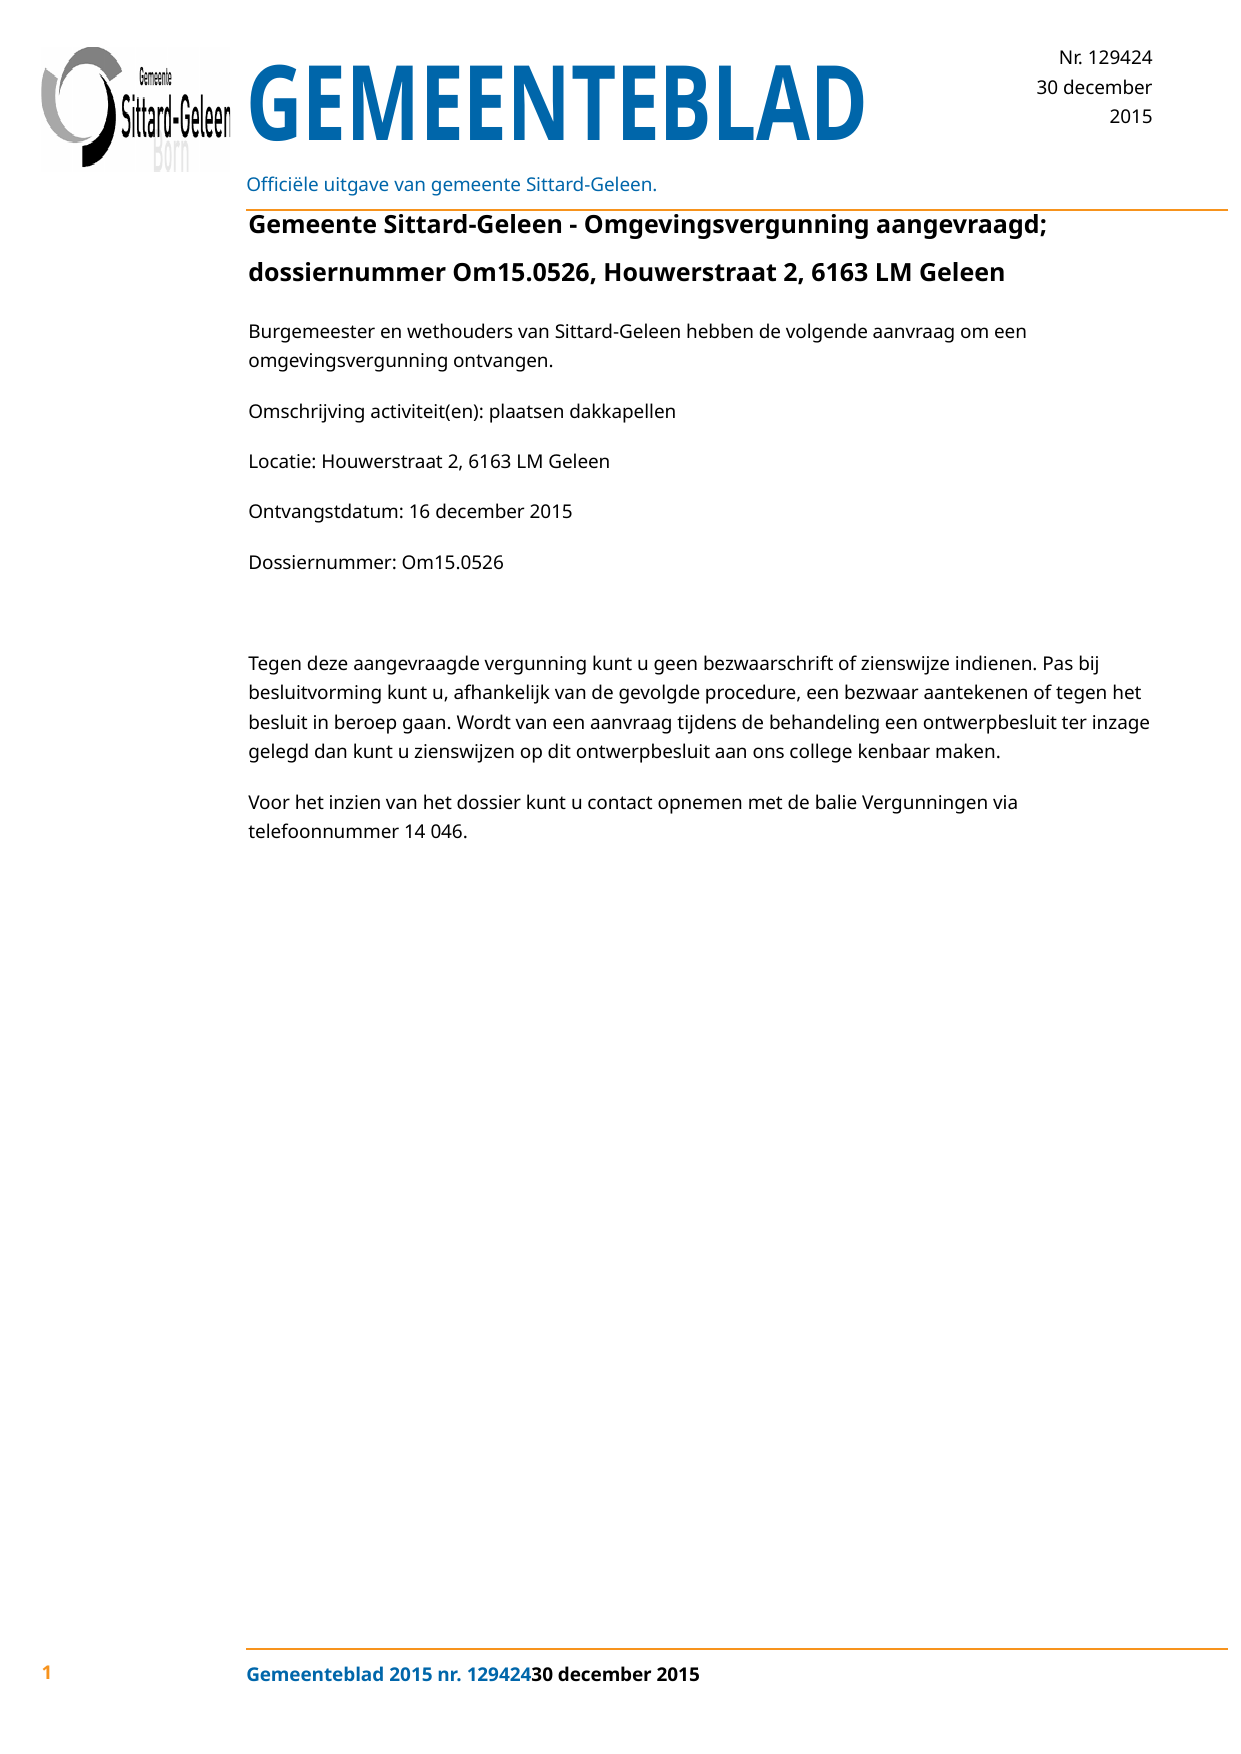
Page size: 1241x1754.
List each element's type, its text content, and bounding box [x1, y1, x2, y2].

text Gemeente Sittard-Geleen - Omgevingsvergunning aangevraagd; dossiernummer Om15.0526, Houwerstraat 2, 6163 LM Geleen [248, 211, 1152, 288]
text Tegen deze aangevraagde vergunning kunt u geen bezwaarschrift of zienswijze indienen. Pas bij besluitvorming kunt u, afhankelijk van de gevolgde procedure, een bezwaar aantekenen of tegen het besluit in beroep gaan. Wordt van een aanvraag tijdens de behandeling een ontwerpbesluit ter inzage gelegd dan kunt u zienswijzen op dit ontwerpbesluit aan ons college kenbaar maken. [248, 650, 1152, 764]
text Dossiernummer: Om15.0526 [248, 549, 1152, 575]
text Locatie: Houwerstraat 2, 6163 LM Geleen [248, 448, 1152, 474]
picture [41, 47, 231, 172]
text Voor het inzien van het dossier kunt u contact opnemen met de balie Vergunningen via telefoonnummer 14 046. [248, 789, 1152, 844]
text Ontvangstdatum: 16 december 2015 [248, 499, 1152, 524]
text Burgemeester en wethouders van Sittard-Geleen hebben de volgende aanvraag om een omgevingsvergunning ontvangen. [248, 318, 1152, 373]
text Omschrijving activiteit(en): plaatsen dakkapellen [248, 398, 1152, 424]
